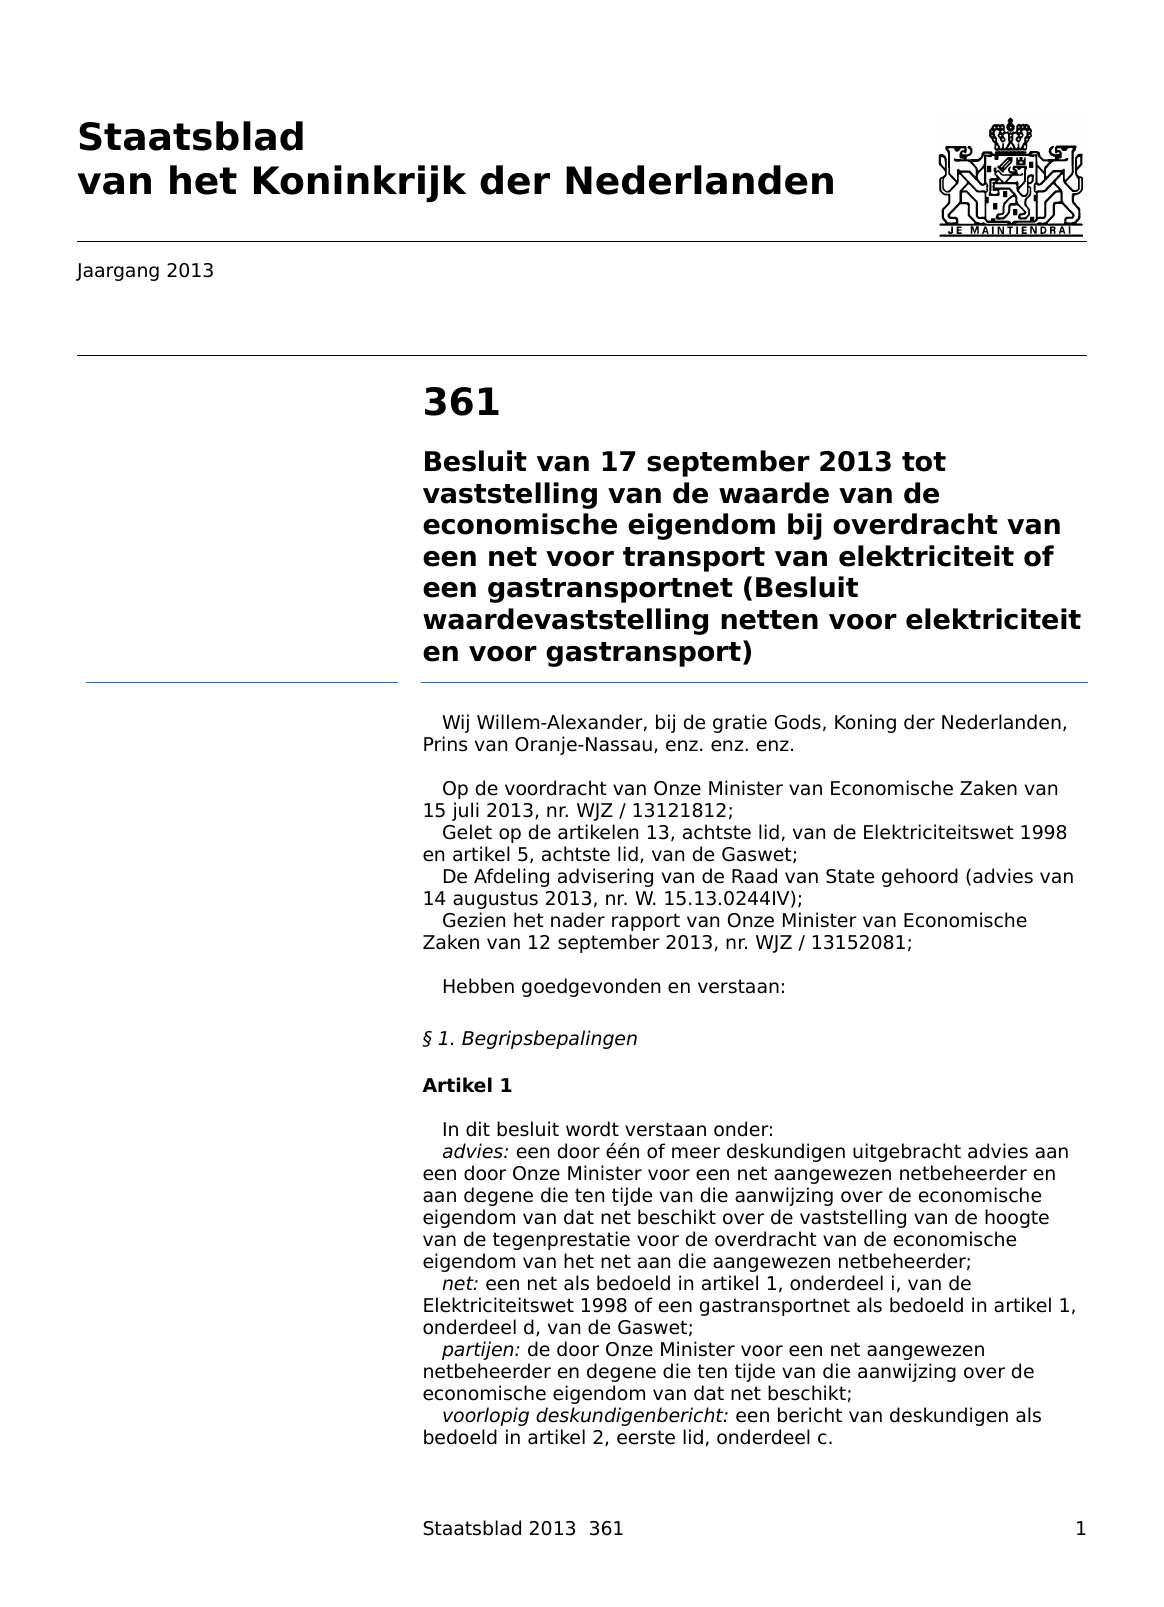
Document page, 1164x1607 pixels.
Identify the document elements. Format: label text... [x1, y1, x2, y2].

text Wij Willem-Alexander, bij de gratie Gods, Koning der Nederlanden, Prins van Oranje-Nassau, enz. enz. enz. [422, 712, 1087, 756]
table_header [886, 100, 1087, 241]
text net: een net als bedoeld in artikel 1, onderdeel i, van de Elektriciteitswet 1998 of een gastransportnet als bedoeld in artikel 1, onderdeel d, van de Gaswet; [422, 1273, 1087, 1339]
text De Afdeling advisering van de Raad van State gehoord (advies van 14 augustus 2013, nr. W. 15.13.0244IV); [422, 866, 1087, 910]
subtitle Artikel 1 [422, 1075, 1087, 1097]
text Gelet op de artikelen 13, achtste lid, van de Elektriciteitswet 1998 en artikel 5, achtste lid, van de Gaswet; [422, 822, 1087, 866]
text Hebben goedgevonden en verstaan: [422, 976, 1087, 998]
text Op de voordracht van Onze Minister van Economische Zaken van 15 juli 2013, nr. WJZ / 13121812; [422, 778, 1087, 822]
text partijen: de door Onze Minister voor een net aangewezen netbeheerder en degene die ten tijde van die aanwijzing over de economische eigendom van dat net beschikt; [422, 1339, 1087, 1405]
picture [936, 115, 1087, 240]
text Gezien het nader rapport van Onze Minister van Economische Zaken van 12 september 2013, nr. WJZ / 13152081; [422, 910, 1087, 954]
table_cell Jaargang 2013 [77, 242, 1087, 355]
text advies: een door één of meer deskundigen uitgebracht advies aan een door Onze Minister voor een net aangewezen netbeheerder en aan degene die ten tijde van die aanwijzing over de economische eigendom van dat net beschikt over de vaststelling van de hoogte van de tegenprestatie voor de overdracht van de economische eigendom van het net aan die aangewezen netbeheerder; [422, 1141, 1087, 1273]
subtitle 361 [422, 381, 1087, 424]
text Besluit van 17 september 2013 tot vaststelling van de waarde van de economische eigendom bij overdracht van een net voor transport van elektriciteit of een gastransportnet (Besluit waardevaststelling netten voor elektriciteit en voor gastransport) [422, 447, 1087, 667]
table_header Staatsblad van het Koninkrijk der Nederlanden [77, 100, 886, 241]
text voorlopig deskundigenbericht: een bericht van deskundigen als bedoeld in artikel 2, eerste lid, onderdeel c. [422, 1405, 1087, 1449]
subtitle § 1. Begripsbepalingen [422, 1028, 1087, 1050]
text In dit besluit wordt verstaan onder: [422, 1119, 1087, 1141]
